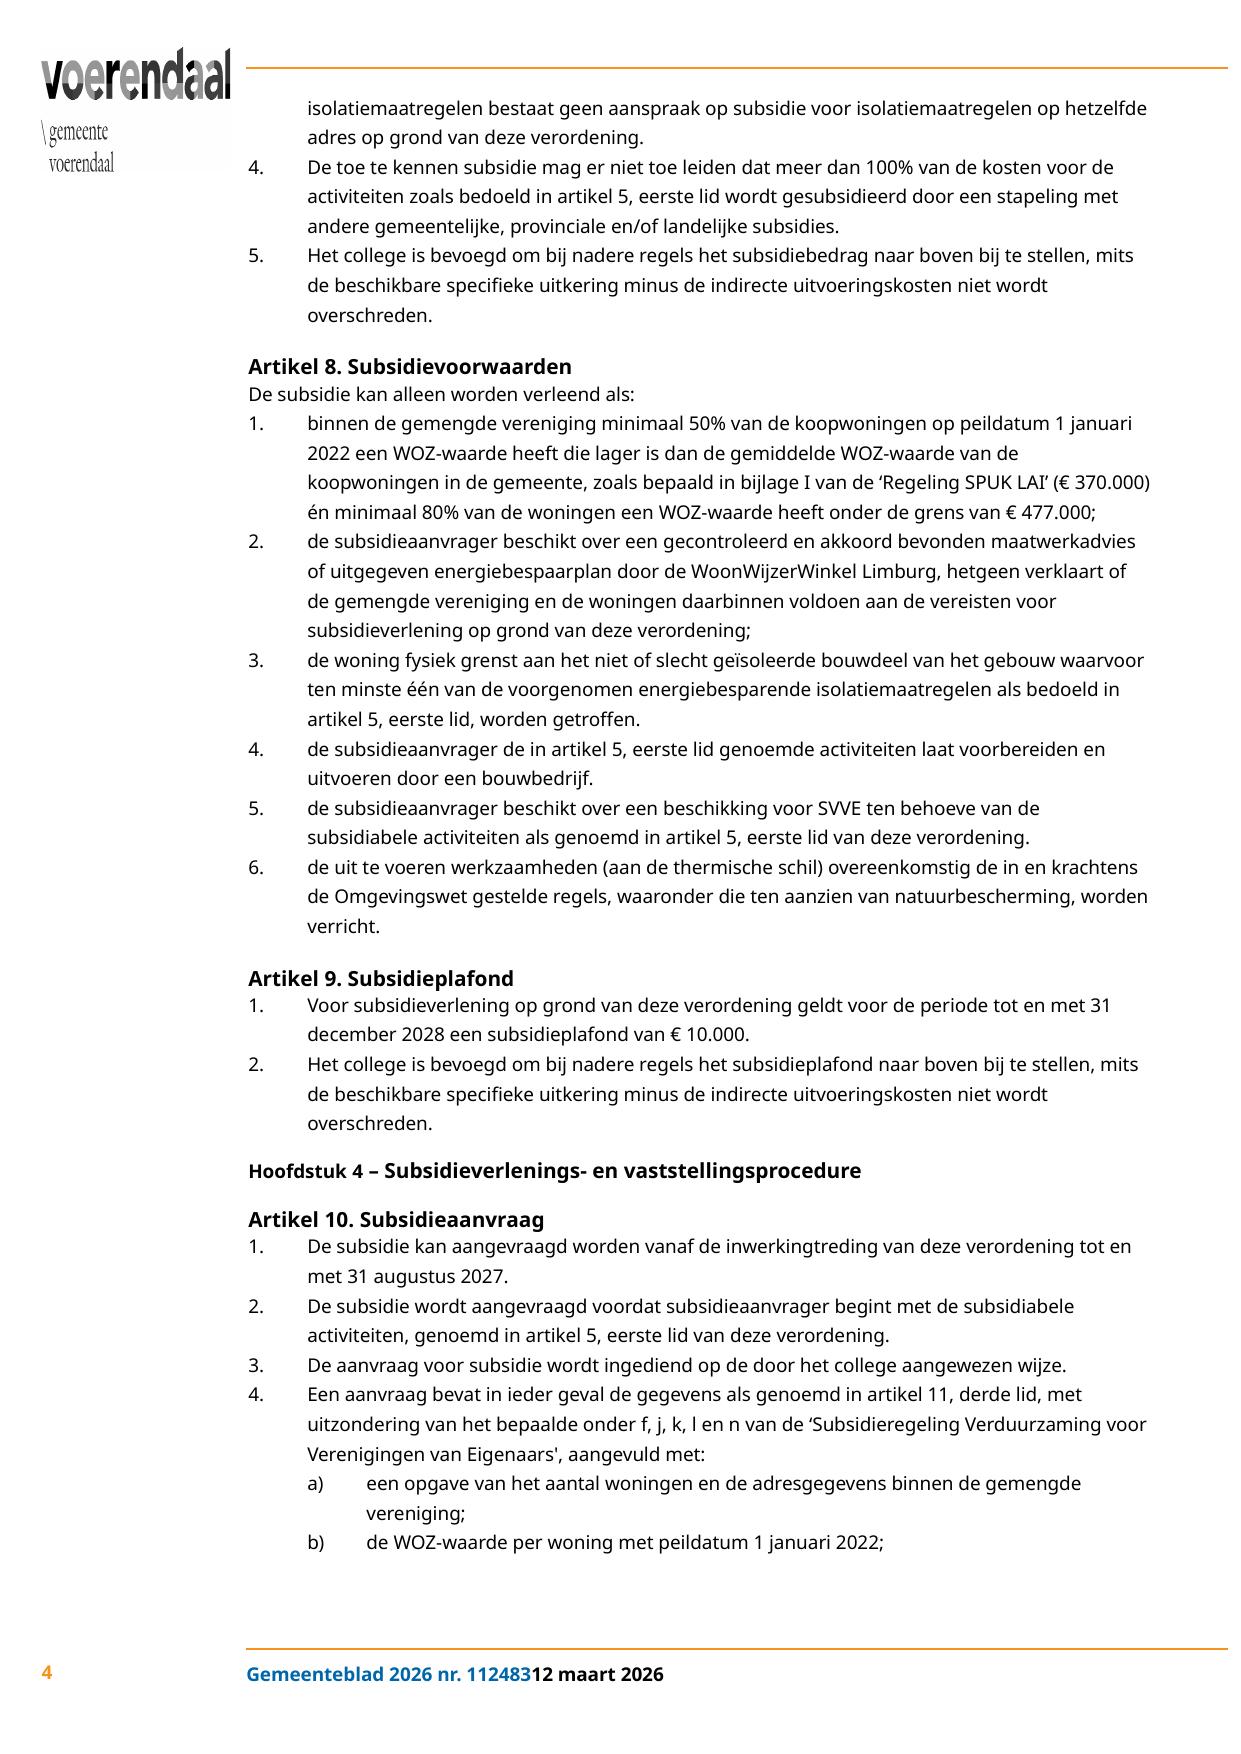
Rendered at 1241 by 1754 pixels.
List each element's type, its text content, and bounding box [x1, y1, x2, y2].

list Voor subsidieverlening op grond van deze verordening geldt voor de periode tot en met 31 december 2028 een subsidieplafond van € 10.000. [248, 992, 1152, 1047]
text De subsidie kan alleen worden verleend als: [248, 381, 1152, 406]
list De subsidie kan aangevraagd worden vanaf de inwerkingtreding van deze verordening tot en met 31 augustus 2027. [248, 1234, 1152, 1289]
list Een aanvraag bevat in ieder geval de gegevens als genoemd in artikel 11, derde lid, met uitzondering van het bepaalde onder f, j, k, l en n van de ‘Subsidieregeling Verduurzaming voor Verenigingen van Eigenaars', aangevuld met: [248, 1382, 1152, 1467]
list Het college is bevoegd om bij nadere regels het subsidiebedrag naar boven bij te stellen, mits de beschikbare specifieke uitkering minus de indirecte uitvoeringskosten niet wordt overschreden. [248, 243, 1152, 328]
list Het college is bevoegd om bij nadere regels het subsidieplafond naar boven bij te stellen, mits de beschikbare specifieke uitkering minus de indirecte uitvoeringskosten niet wordt overschreden. [248, 1051, 1152, 1136]
list de subsidieaanvrager beschikt over een gecontroleerd en akkoord bevonden maatwerkadvies of uitgegeven energiebespaarplan door de WoonWijzerWinkel Limburg, hetgeen verklaart of de gemengde vereniging en de woningen daarbinnen voldoen aan de vereisten voor subsidieverlening op grond van deze verordening; [248, 529, 1152, 643]
list de WOZ-waarde per woning met peildatum 1 januari 2022; [307, 1529, 1152, 1555]
list De toe te kennen subsidie mag er niet toe leiden dat meer dan 100% van de kosten voor de activiteiten zoals bedoeld in artikel 5, eerste lid wordt gesubsidieerd door een stapeling met andere gemeentelijke, provinciale en/of landelijke subsidies. [248, 154, 1152, 239]
list De subsidie wordt aangevraagd voordat subsidieaanvrager begint met de subsidiabele activiteiten, genoemd in artikel 5, eerste lid van deze verordening. [248, 1293, 1152, 1348]
list de subsidieaanvrager beschikt over een beschikking voor SVVE ten behoeve van de subsidiabele activiteiten als genoemd in artikel 5, eerste lid van deze verordening. [248, 795, 1152, 850]
text Artikel 8. Subsidievoorwaarden [248, 352, 1152, 381]
list binnen de gemengde vereniging minimaal 50% van de koopwoningen op peildatum 1 januari 2022 een WOZ-waarde heeft die lager is dan de gemiddelde WOZ-waarde van de koopwoningen in de gemeente, zoals bepaald in bijlage I van de ‘Regeling SPUK LAI’ (€ 370.000) én minimaal 80% van de woningen een WOZ-waarde heeft onder de grens van € 477.000; [248, 410, 1152, 525]
list de uit te voeren werkzaamheden (aan de thermische schil) overeenkomstig de in en krachtens de Omgevingswet gestelde regels, waaronder die ten aanzien van natuurbescherming, worden verricht. [248, 854, 1152, 939]
text Hoofdstuk 4 – Subsidieverlenings- en vaststellingsprocedure [248, 1156, 1152, 1184]
list de woning fysiek grenst aan het niet of slecht geïsoleerde bouwdeel van het gebouw waarvoor ten minste één van de voorgenomen energiebesparende isolatiemaatregelen als bedoeld in artikel 5, eerste lid, worden getroffen. [248, 647, 1152, 732]
text Artikel 10. Subsidieaanvraag [248, 1205, 1152, 1234]
list De aanvraag voor subsidie wordt ingediend op de door het college aangewezen wijze. [248, 1352, 1152, 1378]
picture [41, 47, 231, 172]
list de subsidieaanvrager de in artikel 5, eerste lid genoemde activiteiten laat voorbereiden en uitvoeren door een bouwbedrijf. [248, 736, 1152, 791]
list een opgave van het aantal woningen en de adresgegevens binnen de gemengde vereniging; [307, 1470, 1152, 1526]
text Artikel 9. Subsidieplafond [248, 964, 1152, 992]
list isolatiemaatregelen bestaat geen aanspraak op subsidie voor isolatiemaatregelen op hetzelfde adres op grond van deze verordening. [248, 95, 1152, 150]
